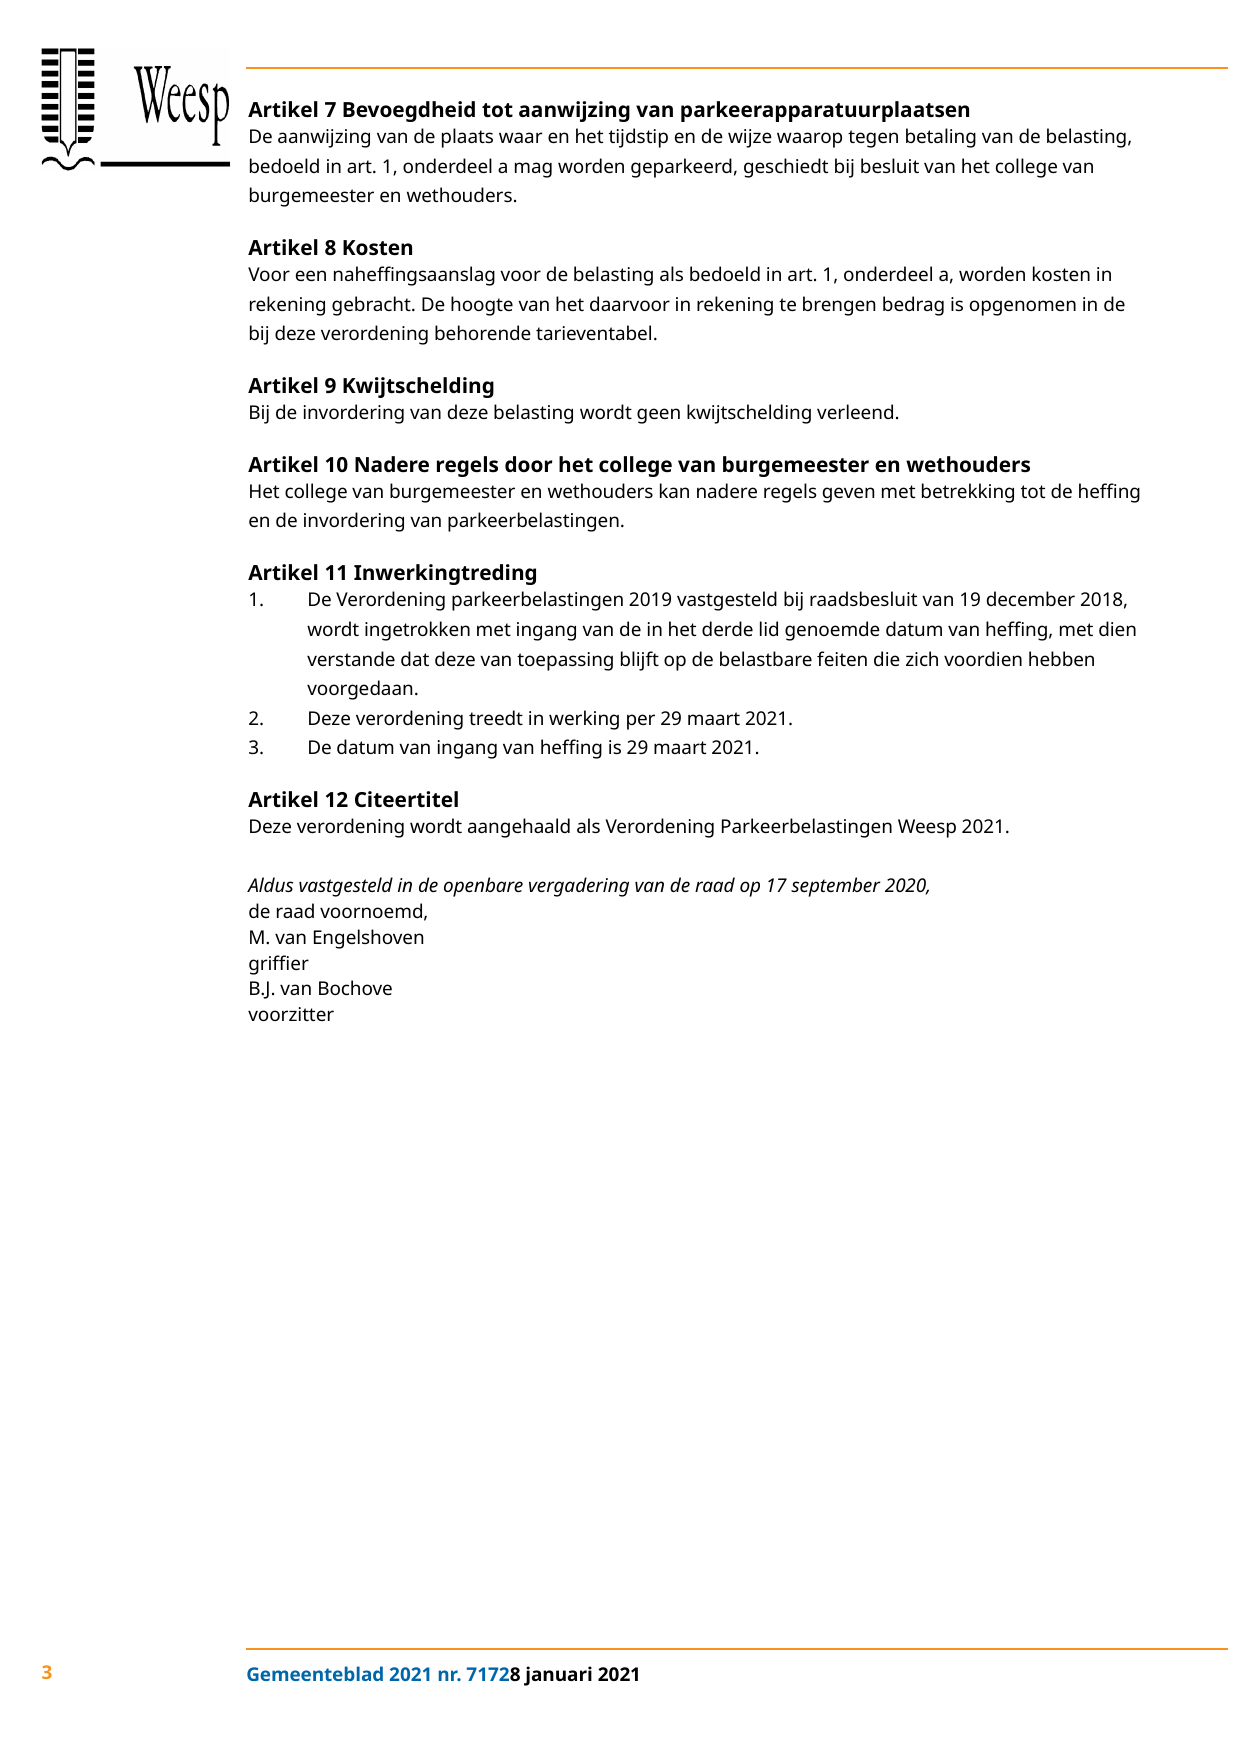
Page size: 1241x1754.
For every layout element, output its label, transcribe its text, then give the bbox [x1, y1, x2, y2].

text Artikel 11 Inwerkingtreding [248, 558, 1152, 587]
text Artikel 10 Nadere regels door het college van burgemeester en wethouders [248, 450, 1152, 478]
text Voor een naheffingsaanslag voor de belasting als bedoeld in art. 1, onderdeel a, worden kosten in rekening gebracht. De hoogte van het daarvoor in rekening te brengen bedrag is opgenomen in de bij deze verordening behorende tarieventabel. [248, 261, 1152, 346]
list De Verordening parkeerbelastingen 2019 vastgesteld bij raadsbesluit van 19 december 2018, wordt ingetrokken met ingang van de in het derde lid genoemde datum van heffing, met dien verstande dat deze van toepassing blijft op de belastbare feiten die zich voordien hebben voorgedaan. [248, 587, 1152, 701]
text M. van Engelshoven [248, 924, 1152, 950]
text Artikel 8 Kosten [248, 233, 1152, 261]
text voorzitter [248, 1001, 1152, 1027]
text Artikel 12 Citeertitel [248, 785, 1152, 813]
text Aldus vastgesteld in de openbare vergadering van de raad op 17 september 2020, [248, 872, 1152, 898]
text Het college van burgemeester en wethouders kan nadere regels geven met betrekking tot de heffing en de invordering van parkeerbelastingen. [248, 478, 1152, 533]
list De datum van ingang van heffing is 29 maart 2021. [248, 734, 1152, 760]
text De aanwijzing van de plaats waar en het tijdstip en de wijze waarop tegen betaling van de belasting, bedoeld in art. 1, onderdeel a mag worden geparkeerd, geschiedt bij besluit van het college van burgemeester en wethouders. [248, 123, 1152, 208]
text B.J. van Bochove [248, 975, 1152, 1001]
text Bij de invordering van deze belasting wordt geen kwijtschelding verleend. [248, 399, 1152, 425]
text Deze verordening wordt aangehaald als Verordening Parkeerbelastingen Weesp 2021. [248, 813, 1152, 839]
list Deze verordening treedt in werking per 29 maart 2021. [248, 705, 1152, 731]
picture [41, 47, 231, 172]
text de raad voornoemd, [248, 898, 1152, 924]
text Artikel 9 Kwijtschelding [248, 371, 1152, 399]
text Artikel 7 Bevoegdheid tot aanwijzing van parkeerapparatuurplaatsen [248, 95, 1152, 123]
text griffier [248, 950, 1152, 975]
